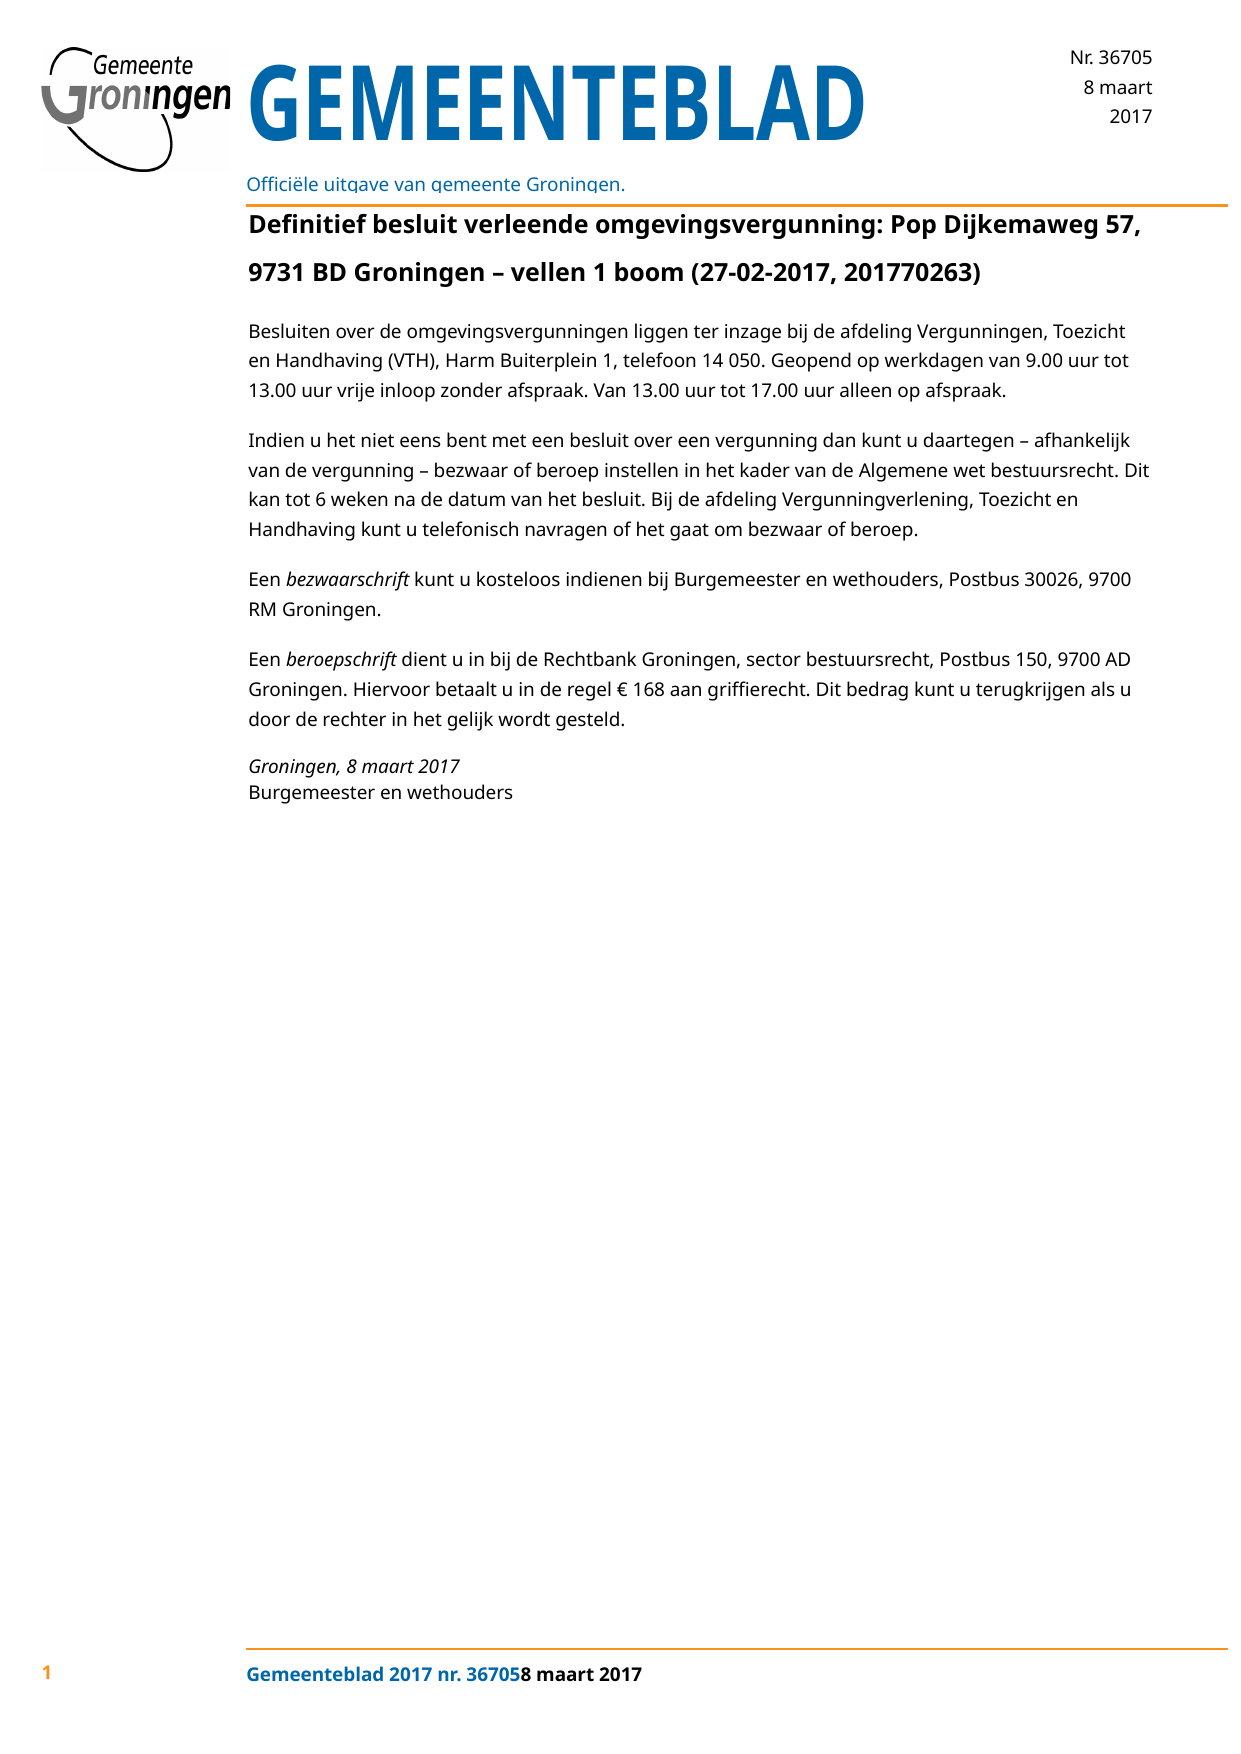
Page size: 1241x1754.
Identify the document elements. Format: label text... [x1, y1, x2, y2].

text Definitief besluit verleende omgevingsvergunning: Pop Dijkemaweg 57, 9731 BD Groningen – vellen 1 boom (27-02-2017, 201770263) [248, 207, 1152, 288]
text Een beroepschrift dient u in bij de Rechtbank Groningen, sector bestuursrecht, Postbus 150, 9700 AD Groningen. Hiervoor betaalt u in de regel € 168 aan griffierecht. Dit bedrag kunt u terugkrijgen als u door de rechter in het gelijk wordt gesteld. [248, 647, 1152, 732]
text Indien u het niet eens bent met een besluit over een vergunning dan kunt u daartegen – afhankelijk van de vergunning – bezwaar of beroep instellen in het kader van de Algemene wet bestuursrecht. Dit kan tot 6 weken na de datum van het besluit. Bij de afdeling Vergunningverlening, Toezicht en Handhaving kunt u telefonisch navragen of het gaat om bezwaar of beroep. [248, 427, 1152, 542]
picture [41, 47, 231, 172]
text Besluiten over de omgevingsvergunningen liggen ter inzage bij de afdeling Vergunningen, Toezicht en Handhaving (VTH), Harm Buiterplein 1, telefoon 14 050. Geopend op werkdagen van 9.00 uur tot 13.00 uur vrije inloop zonder afspraak. Van 13.00 uur tot 17.00 uur alleen op afspraak. [248, 318, 1152, 403]
text Een bezwaarschrift kunt u kosteloos indienen bij Burgemeester en wethouders, Postbus 30026, 9700 RM Groningen. [248, 567, 1152, 622]
text Groningen, 8 maart 2017 [248, 754, 1152, 779]
text Burgemeester en wethouders [248, 779, 1152, 805]
